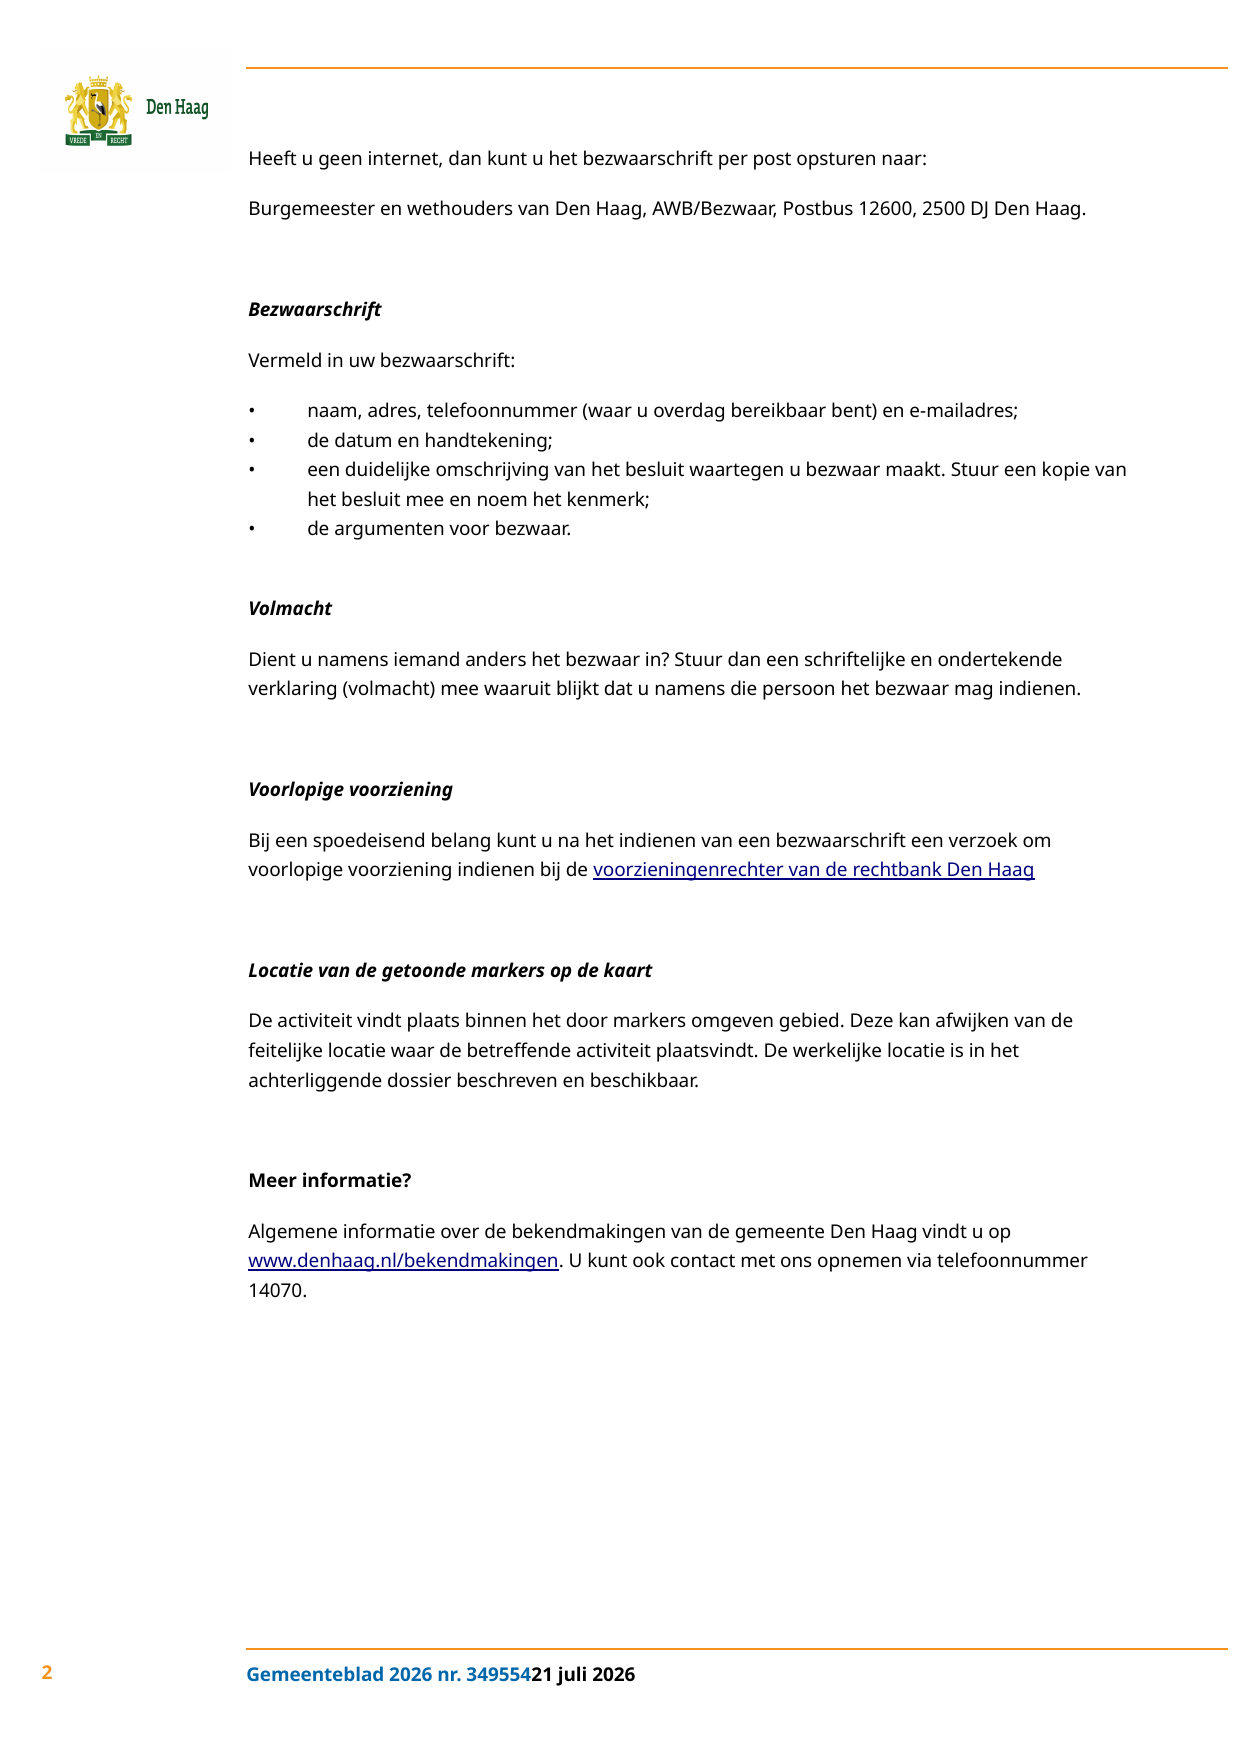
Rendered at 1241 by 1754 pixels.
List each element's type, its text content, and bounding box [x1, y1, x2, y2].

text Dient u namens iemand anders het bezwaar in? Stuur dan een schriftelijke en ondertekende verklaring (volmacht) mee waaruit blijkt dat u namens die persoon het bezwaar mag indienen. [248, 646, 1152, 701]
list de argumenten voor bezwaar. [248, 516, 1152, 541]
picture [41, 47, 231, 172]
text Bij een spoedeisend belang kunt u na het indienen van een bezwaarschrift een verzoek om voorlopige voorziening indienen bij de voorzieningenrechter van de rechtbank Den Haag [248, 827, 1152, 882]
list een duidelijke omschrijving van het besluit waartegen u bezwaar maakt. Stuur een kopie van het besluit mee en noem het kenmerk; [248, 456, 1152, 512]
list naam, adres, telefoonnummer (waar u overdag bereikbaar bent) en e-mailadres; [248, 397, 1152, 423]
text Heeft u geen internet, dan kunt u het bezwaarschrift per post opsturen naar: [248, 145, 1152, 171]
text Algemene informatie over de bekendmakingen van de gemeente Den Haag vindt u op www.denhaag.nl/bekendmakingen. U kunt ook contact met ons opnemen via telefoonnummer 14070. [248, 1218, 1152, 1303]
text Bezwaarschrift [248, 296, 1152, 322]
text Vermeld in uw bezwaarschrift: [248, 347, 1152, 373]
list de datum en handtekening; [248, 427, 1152, 453]
text De activiteit vindt plaats binnen het door markers omgeven gebied. Deze kan afwijken van de feitelijke locatie waar de betreffende activiteit plaatsvindt. De werkelijke locatie is in het achterliggende dossier beschreven en beschikbaar. [248, 1008, 1152, 1093]
text Burgemeester en wethouders van Den Haag, AWB/Bezwaar, Postbus 12600, 2500 DJ Den Haag. [248, 196, 1152, 221]
text Volmacht [248, 596, 1152, 621]
text Locatie van de getoonde markers op de kaart [248, 957, 1152, 983]
text Voorlopige voorziening [248, 776, 1152, 802]
text Meer informatie? [248, 1168, 1152, 1193]
